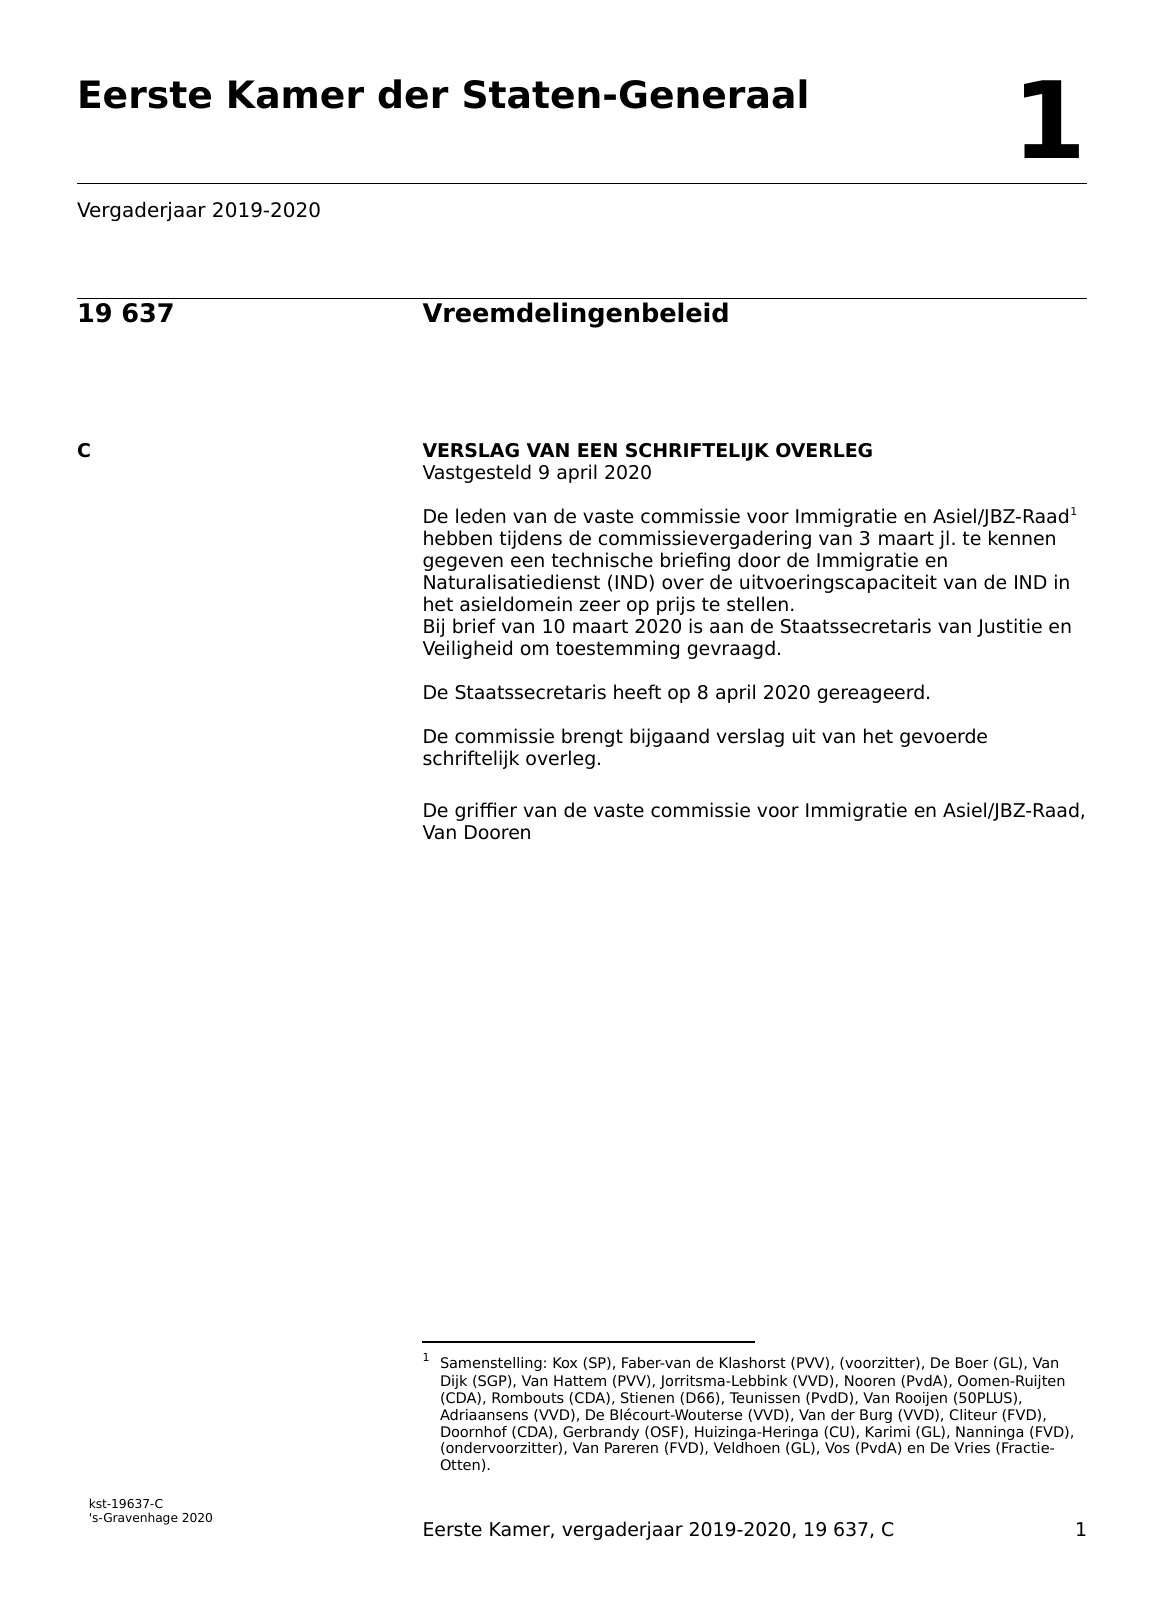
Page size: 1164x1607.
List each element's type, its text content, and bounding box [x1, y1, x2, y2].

table_header 1 [886, 59, 1087, 183]
table_header Eerste Kamer der Staten-Generaal [77, 59, 886, 183]
text 's-Gravenhage 2020 [88, 1511, 323, 1525]
text Vastgesteld 9 april 2020 [422, 462, 1087, 484]
subtitle 19 637 Vreemdelingenbeleid [77, 299, 1087, 329]
table_cell Vergaderjaar 2019-2020 [77, 184, 1087, 298]
text De griffier van de vaste commissie voor Immigratie en Asiel/JBZ-Raad, Van Dooren [422, 800, 1087, 844]
text De Staatssecretaris heeft op 8 april 2020 gereageerd. [422, 682, 1087, 704]
text De leden van de vaste commissie voor Immigratie en Asiel/JBZ-Raad hebben tijdens de commissievergadering van 3 maart jl. te kennen gegeven een technische briefing door de Immigratie en Naturalisatiedienst (IND) over de uitvoeringscapaciteit van de IND in het asieldomein zeer op prijs te stellen. [422, 506, 1087, 616]
subtitle C VERSLAG VAN EEN SCHRIFTELIJK OVERLEG [77, 440, 1087, 462]
text Samenstelling: Kox (SP), Faber-van de Klashorst (PVV), (voorzitter), De Boer (GL), Van Dijk (SGP), Van Hattem (PVV), Jorritsma-Lebbink (VVD), Nooren (PvdA), Oomen-Ruijten (CDA), Rombouts (CDA), Stienen (D66), Teunissen (PvdD), Van Rooijen (50PLUS), Adriaansens (VVD), De Blécourt-Wouterse (VVD), Van der Burg (VVD), Cliteur (FVD), Doornhof (CDA), Gerbrandy (OSF), Huizinga-Heringa (CU), Karimi (GL), Nanninga (FVD), (ondervoorzitter), Van Pareren (FVD), Veldhoen (GL), Vos (PvdA) en De Vries (Fractie-Otten). [422, 1351, 1087, 1474]
text kst-19637-C [88, 1497, 323, 1511]
text De commissie brengt bijgaand verslag uit van het gevoerde schriftelijk overleg. [422, 726, 1087, 770]
text Bij brief van 10 maart 2020 is aan de Staatssecretaris van Justitie en Veiligheid om toestemming gevraagd. [422, 616, 1087, 660]
